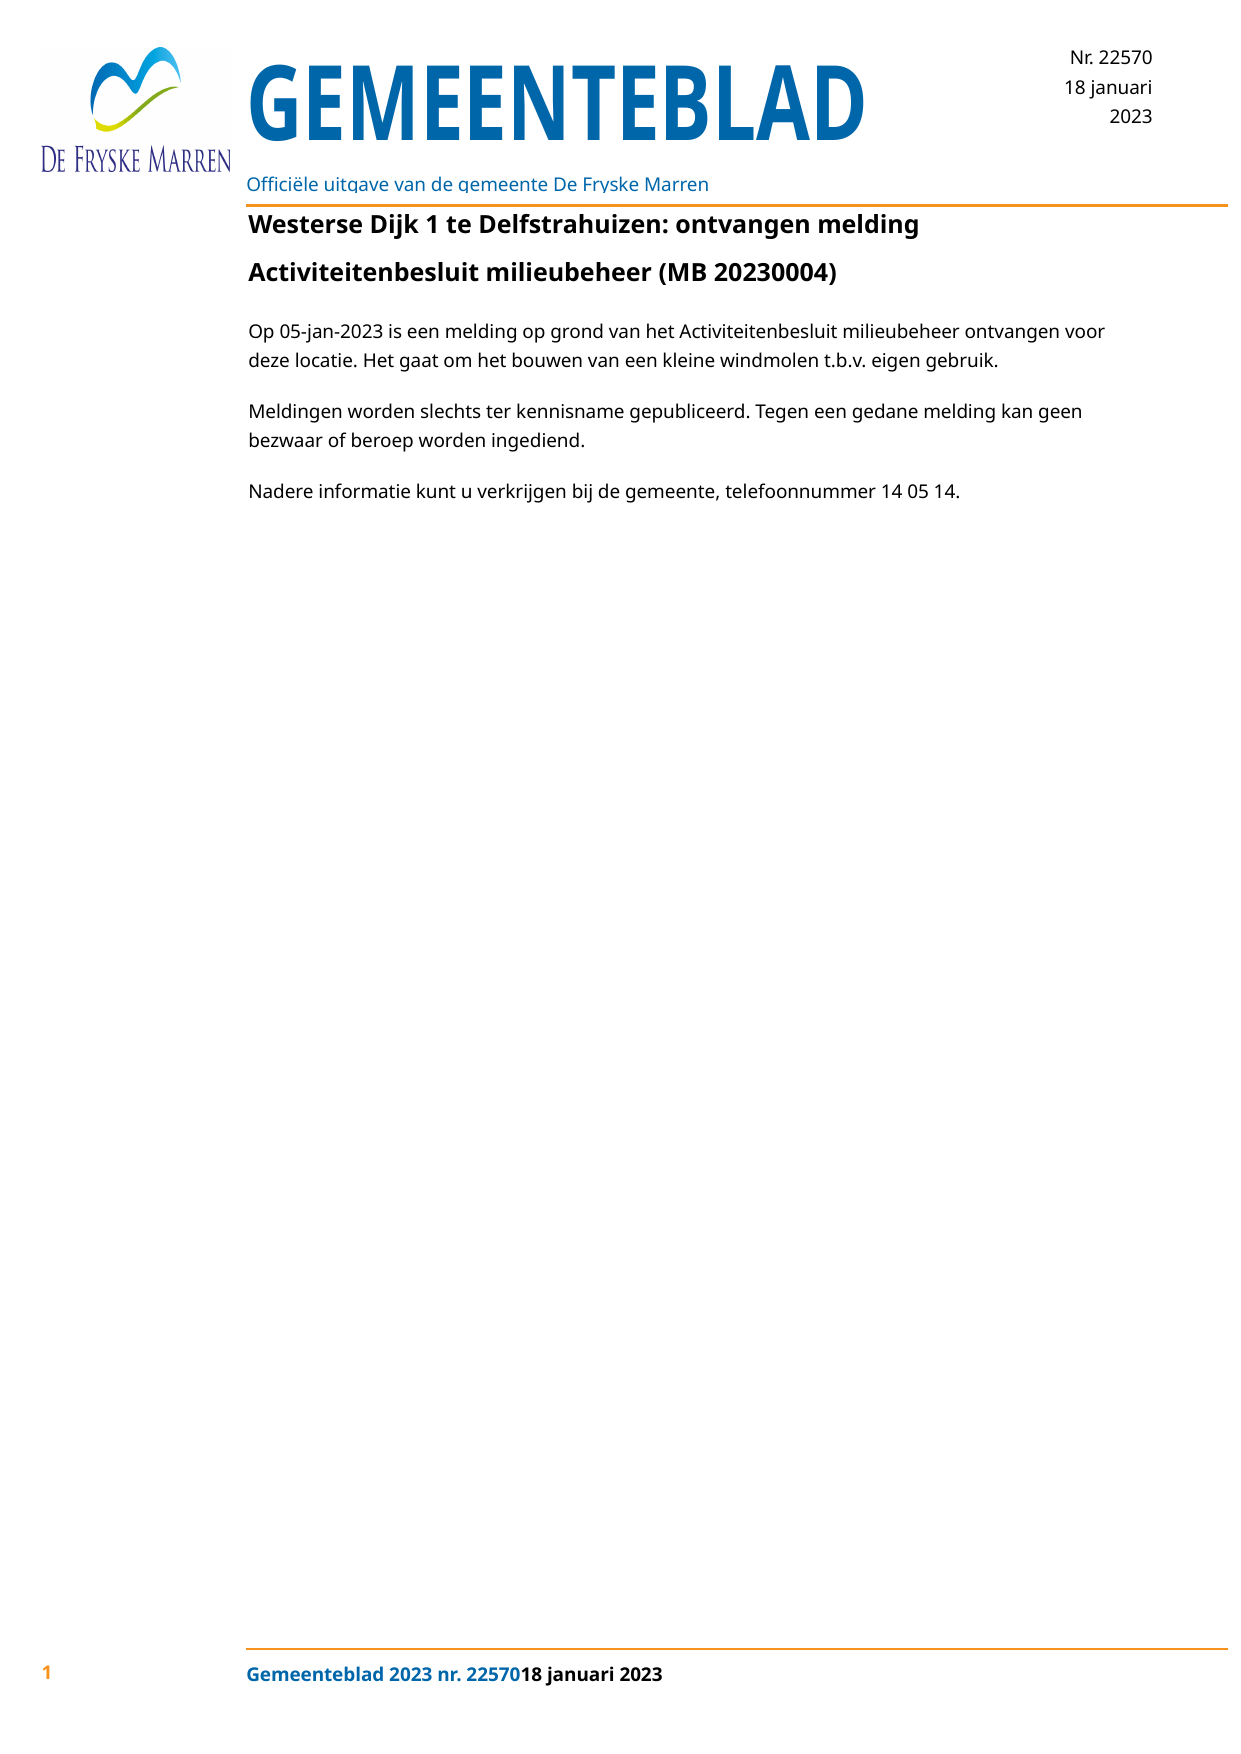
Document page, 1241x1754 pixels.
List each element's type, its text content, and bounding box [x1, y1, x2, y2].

text Op 05-jan-2023 is een melding op grond van het Activiteitenbesluit milieubeheer ontvangen voor deze locatie. Het gaat om het bouwen van een kleine windmolen t.b.v. eigen gebruik. [248, 318, 1152, 373]
text Westerse Dijk 1 te Delfstrahuizen: ontvangen melding Activiteitenbesluit milieubeheer (MB 20230004) [248, 207, 1152, 288]
text Nadere informatie kunt u verkrijgen bij de gemeente, telefoonnummer 14 05 14. [248, 478, 1152, 504]
picture [41, 47, 231, 172]
text Meldingen worden slechts ter kennisname gepubliceerd. Tegen een gedane melding kan geen bezwaar of beroep worden ingediend. [248, 398, 1152, 453]
